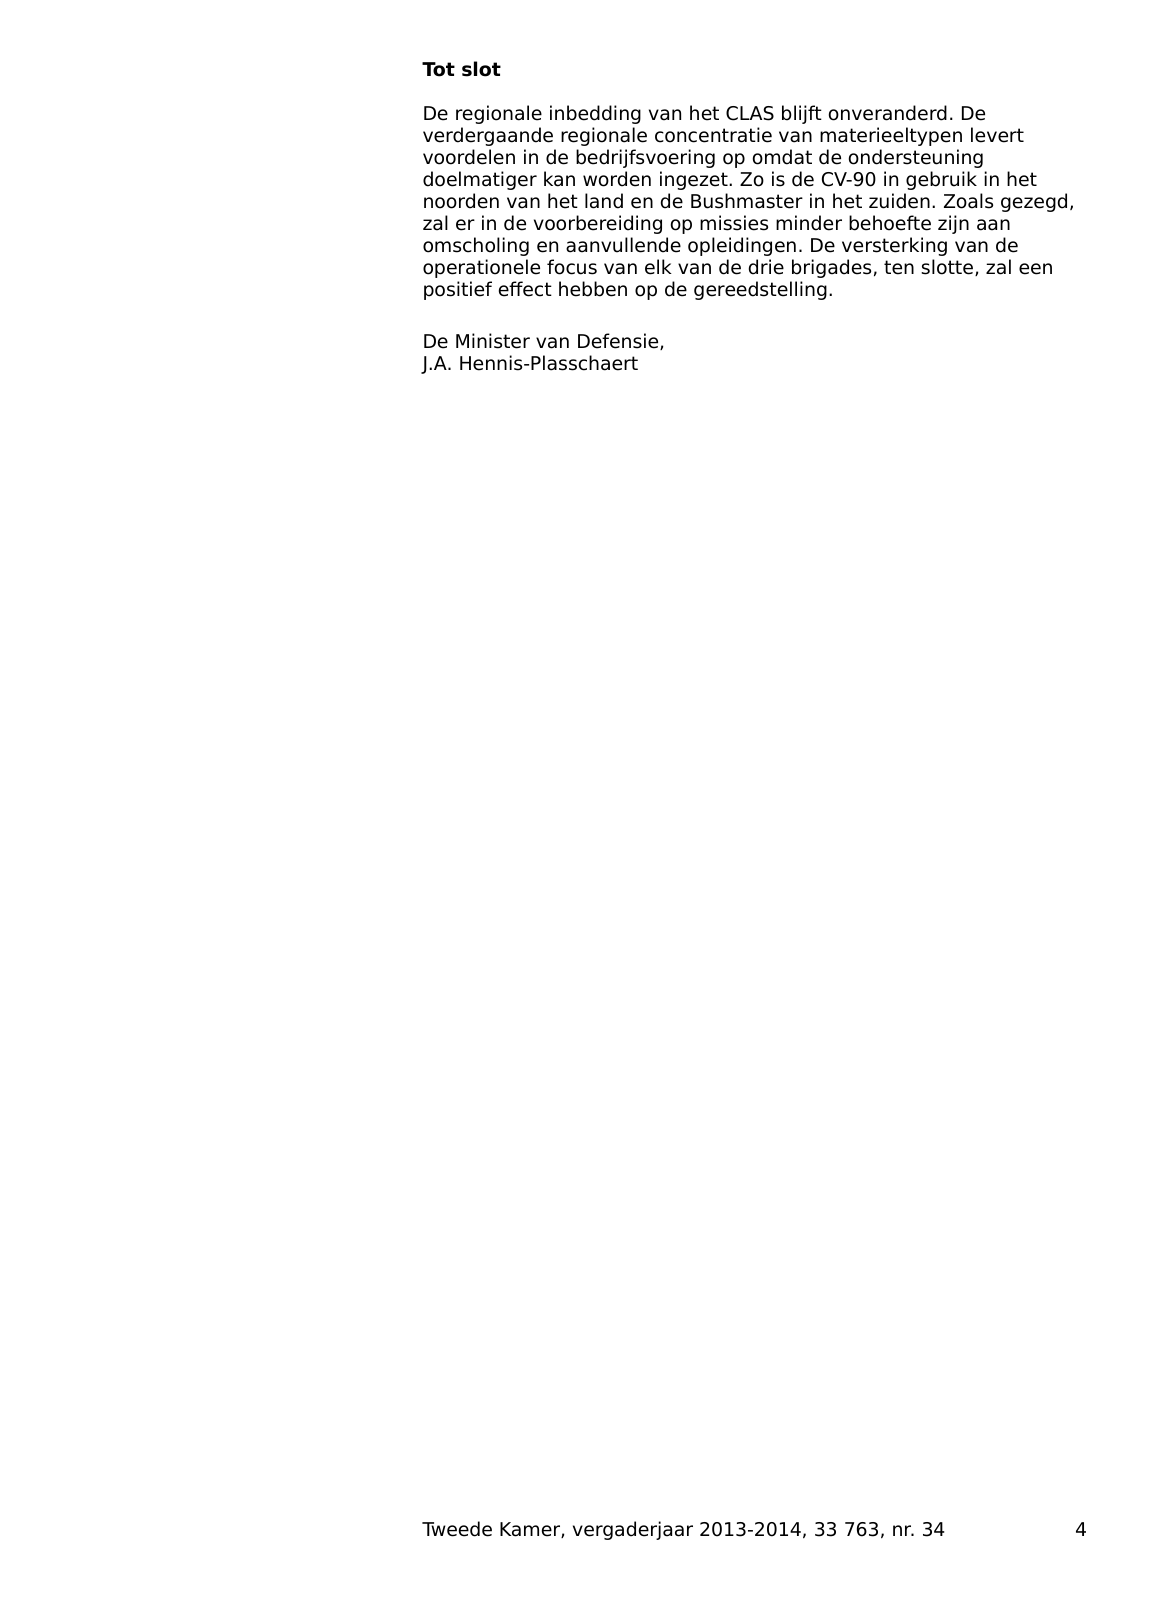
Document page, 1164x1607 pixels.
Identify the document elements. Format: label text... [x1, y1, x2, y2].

text De regionale inbedding van het CLAS blijft onveranderd. De verdergaande regionale concentratie van materieeltypen levert voordelen in de bedrijfsvoering op omdat de ondersteuning doelmatiger kan worden ingezet. Zo is de CV-90 in gebruik in het noorden van het land en de Bushmaster in het zuiden. Zoals gezegd, zal er in de voorbereiding op missies minder behoefte zijn aan omscholing en aanvullende opleidingen. De versterking van de operationele focus van elk van de drie brigades, ten slotte, zal een positief effect hebben op de gereedstelling. [422, 103, 1087, 301]
subtitle Tot slot [422, 59, 1087, 81]
text De Minister van Defensie, J.A. Hennis-Plasschaert [422, 331, 1087, 375]
